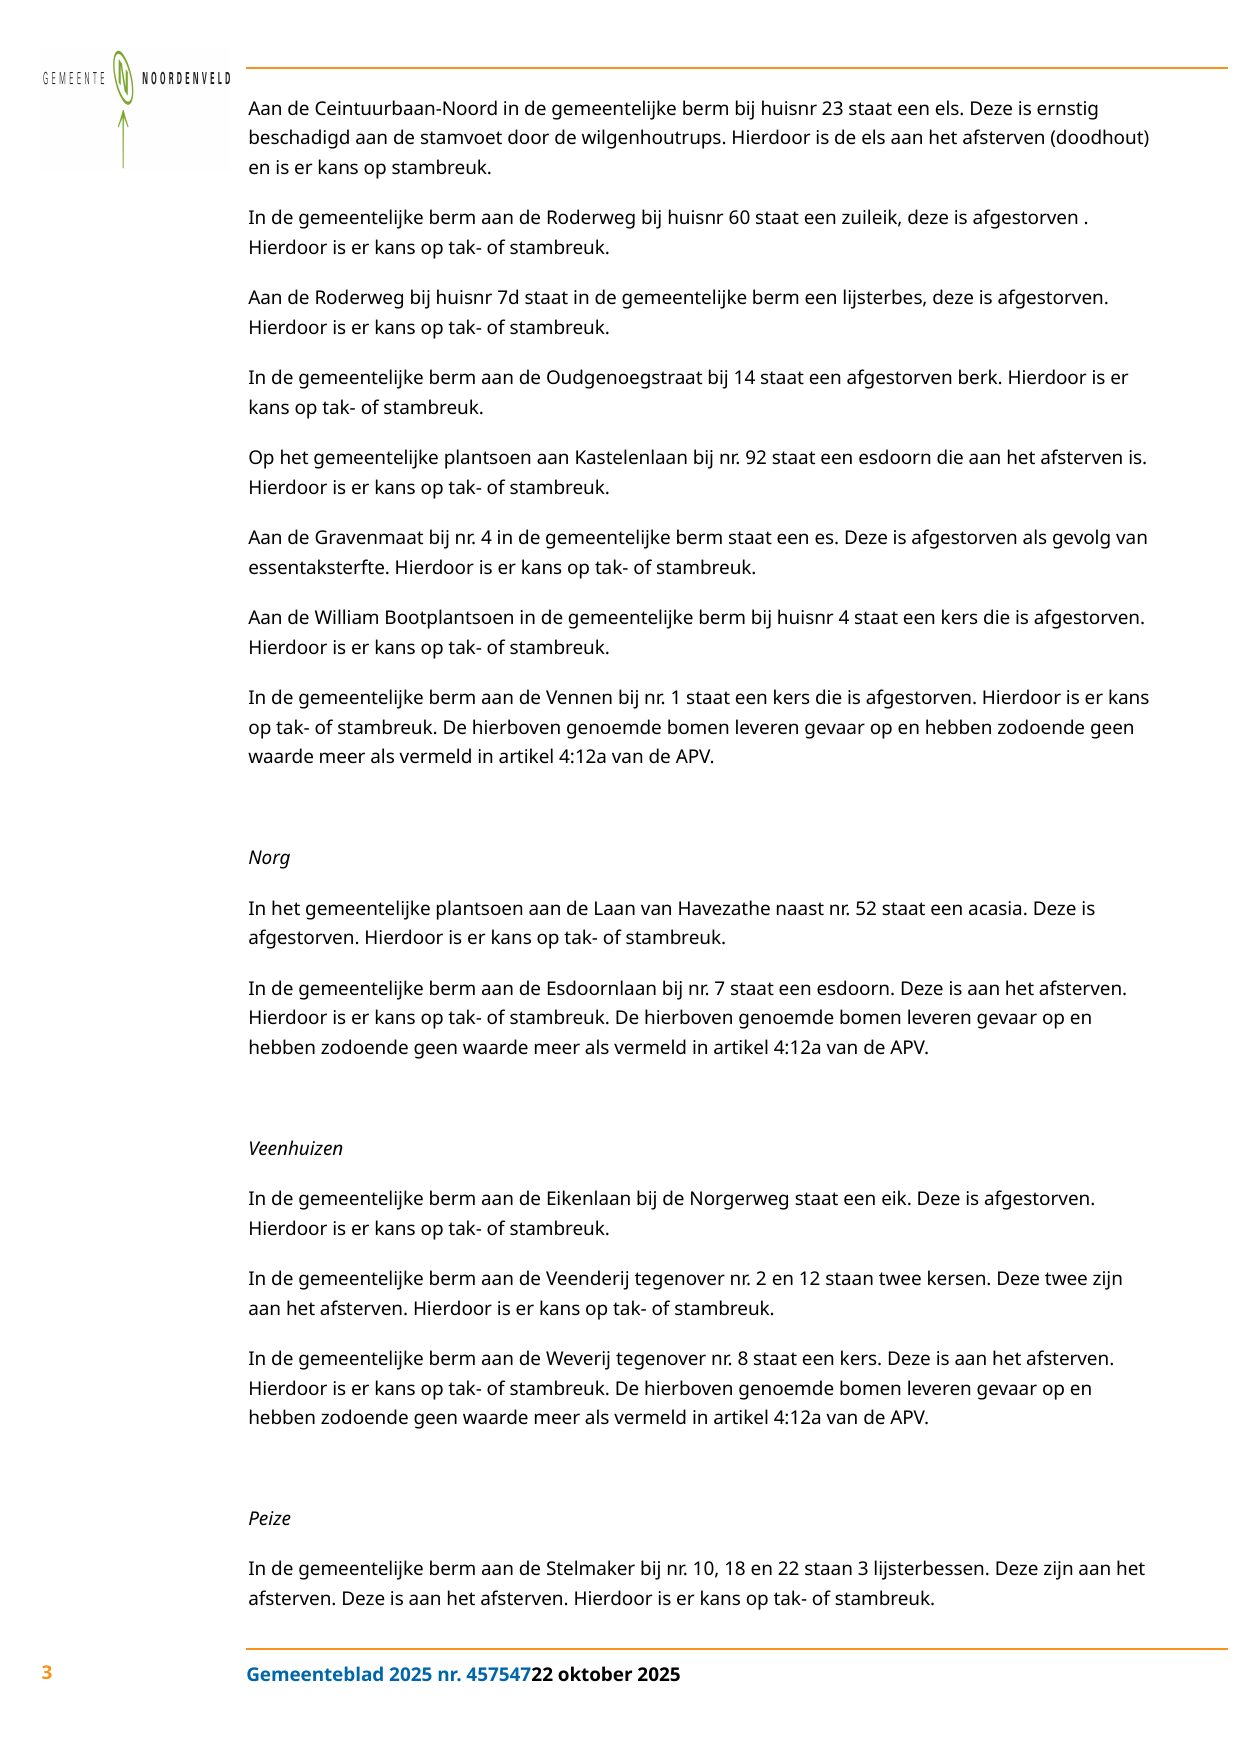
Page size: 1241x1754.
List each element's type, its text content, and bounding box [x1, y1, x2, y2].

text Aan de Gravenmaat bij nr. 4 in de gemeentelijke berm staat een es. Deze is afgestorven als gevolg van essentaksterfte. Hierdoor is er kans op tak- of stambreuk. [248, 524, 1152, 580]
text Op het gemeentelijke plantsoen aan Kastelenlaan bij nr. 92 staat een esdoorn die aan het afsterven is. Hierdoor is er kans op tak- of stambreuk. [248, 444, 1152, 500]
text In de gemeentelijke berm aan de Oudgenoegstraat bij 14 staat een afgestorven berk. Hierdoor is er kans op tak- of stambreuk. [248, 364, 1152, 420]
text Norg [248, 844, 1152, 870]
picture [41, 47, 231, 172]
text In de gemeentelijke berm aan de Stelmaker bij nr. 10, 18 en 22 staan 3 lijsterbessen. Deze zijn aan het afsterven. Deze is aan het afsterven. Hierdoor is er kans op tak- of stambreuk. [248, 1556, 1152, 1611]
text In de gemeentelijke berm aan de Esdoornlaan bij nr. 7 staat een esdoorn. Deze is aan het afsterven. Hierdoor is er kans op tak- of stambreuk. De hierboven genoemde bomen leveren gevaar op en hebben zodoende geen waarde meer als vermeld in artikel 4:12a van de APV. [248, 975, 1152, 1060]
text Peize [248, 1505, 1152, 1531]
text In de gemeentelijke berm aan de Veenderij tegenover nr. 2 en 12 staan twee kersen. Deze twee zijn aan het afsterven. Hierdoor is er kans op tak- of stambreuk. [248, 1265, 1152, 1321]
text In de gemeentelijke berm aan de Eikenlaan bij de Norgerweg staat een eik. Deze is afgestorven. Hierdoor is er kans op tak- of stambreuk. [248, 1185, 1152, 1241]
text Veenhuizen [248, 1135, 1152, 1161]
text Aan de William Bootplantsoen in de gemeentelijke berm bij huisnr 4 staat een kers die is afgestorven. Hierdoor is er kans op tak- of stambreuk. [248, 604, 1152, 660]
text In het gemeentelijke plantsoen aan de Laan van Havezathe naast nr. 52 staat een acasia. Deze is afgestorven. Hierdoor is er kans op tak- of stambreuk. [248, 895, 1152, 950]
text In de gemeentelijke berm aan de Vennen bij nr. 1 staat een kers die is afgestorven. Hierdoor is er kans op tak- of stambreuk. De hierboven genoemde bomen leveren gevaar op en hebben zodoende geen waarde meer als vermeld in artikel 4:12a van de APV. [248, 684, 1152, 769]
text In de gemeentelijke berm aan de Weverij tegenover nr. 8 staat een kers. Deze is aan het afsterven. Hierdoor is er kans op tak- of stambreuk. De hierboven genoemde bomen leveren gevaar op en hebben zodoende geen waarde meer als vermeld in artikel 4:12a van de APV. [248, 1345, 1152, 1430]
text Aan de Roderweg bij huisnr 7d staat in de gemeentelijke berm een lijsterbes, deze is afgestorven. Hierdoor is er kans op tak- of stambreuk. [248, 284, 1152, 340]
text In de gemeentelijke berm aan de Roderweg bij huisnr 60 staat een zuileik, deze is afgestorven . Hierdoor is er kans op tak- of stambreuk. [248, 204, 1152, 260]
text Aan de Ceintuurbaan-Noord in de gemeentelijke berm bij huisnr 23 staat een els. Deze is ernstig beschadigd aan de stamvoet door de wilgenhoutrups. Hierdoor is de els aan het afsterven (doodhout) en is er kans op stambreuk. [248, 95, 1152, 180]
